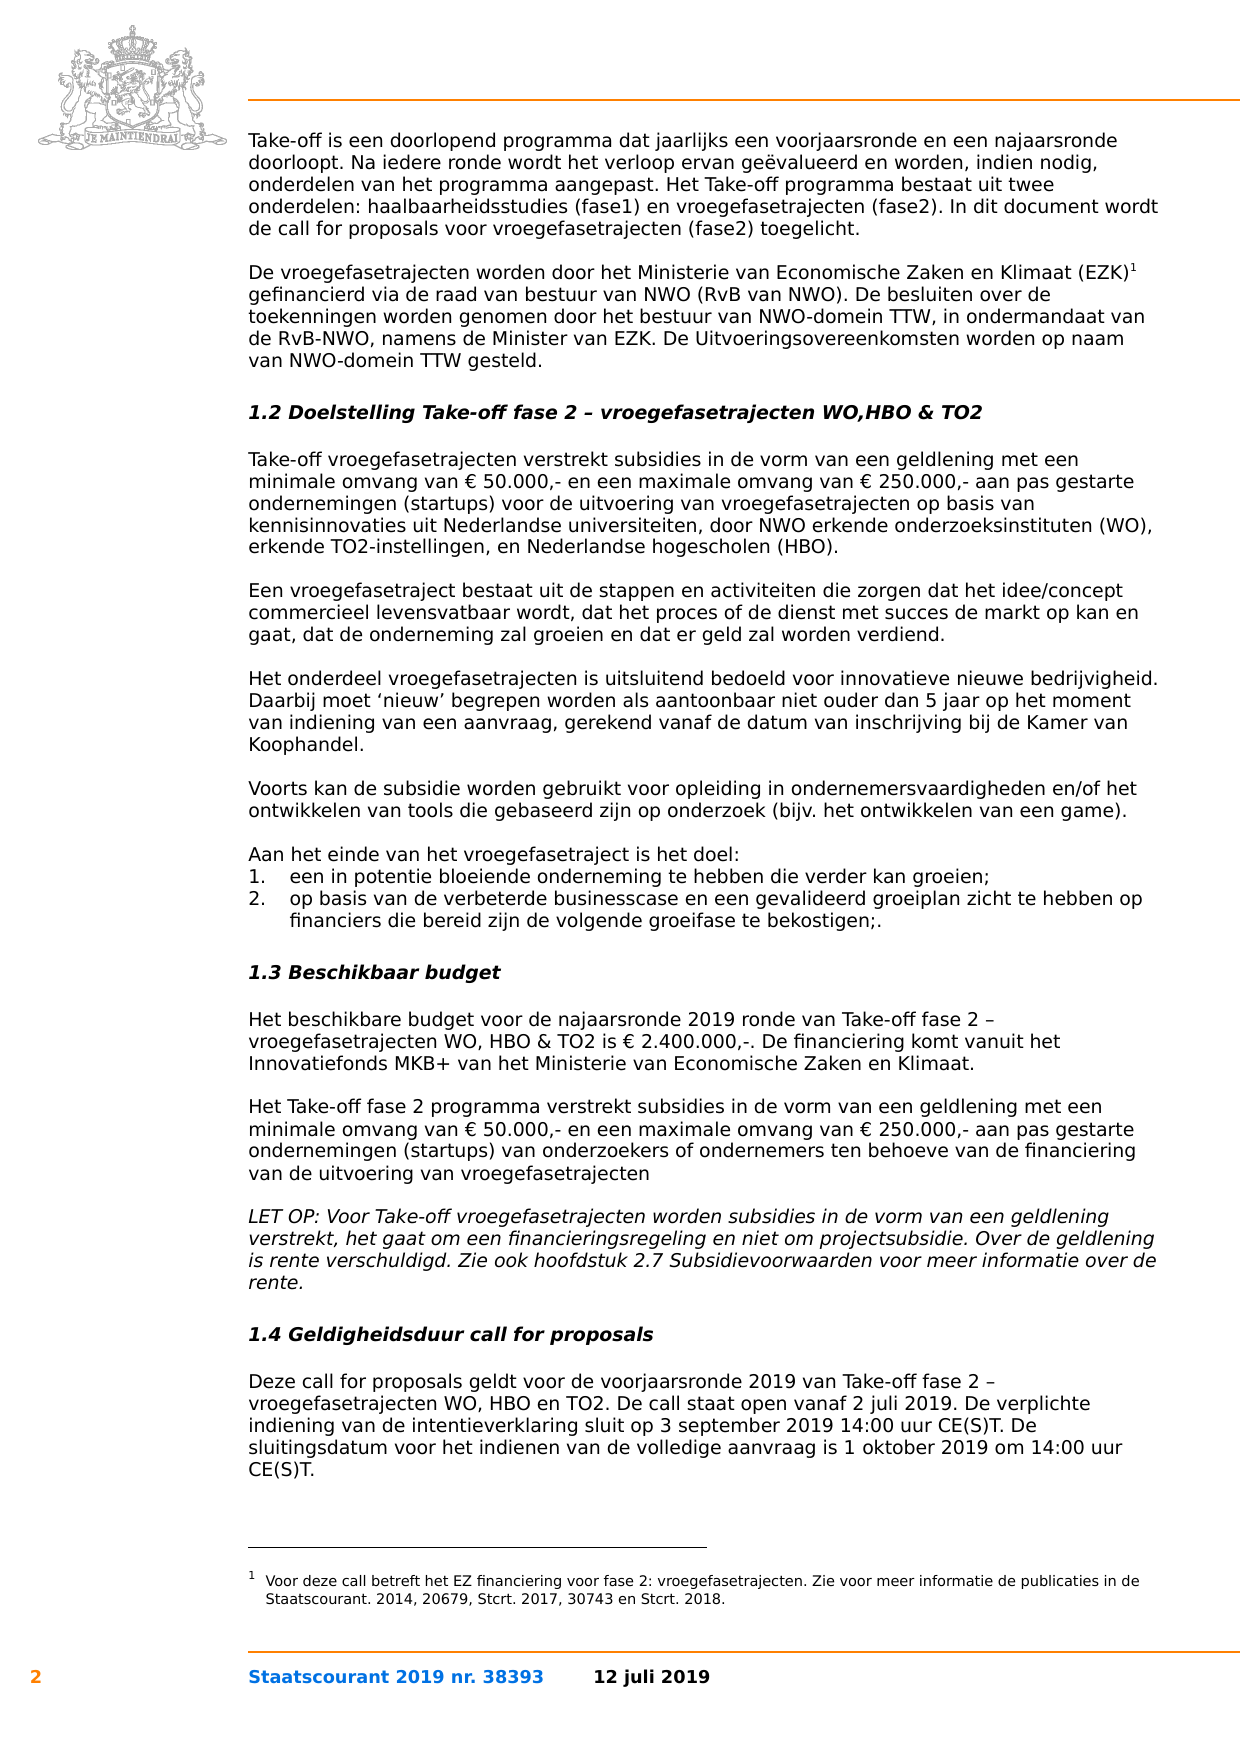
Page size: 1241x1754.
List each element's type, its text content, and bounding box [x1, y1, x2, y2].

text Het beschikbare budget voor de najaarsronde 2019 ronde van Take-off fase 2 – vroegefasetrajecten WO, HBO & TO2 is € 2.400.000,-. De financiering komt vanuit het Innovatiefonds MKB+ van het Ministerie van Economische Zaken en Klimaat. [248, 1009, 1163, 1074]
text Deze call for proposals geldt voor de voorjaarsronde 2019 van Take-off fase 2 – vroegefasetrajecten WO, HBO en TO2. De call staat open vanaf 2 juli 2019. De verplichte indiening van de intentieverklaring sluit op 3 september 2019 14:00 uur CE(S)T. De sluitingsdatum voor het indienen van de volledige aanvraag is 1 oktober 2019 om 14:00 uur CE(S)T. [248, 1371, 1163, 1481]
text Het onderdeel vroegefasetrajecten is uitsluitend bedoeld voor innovatieve nieuwe bedrijvigheid. Daarbij moet ‘nieuw’ begrepen worden als aantoonbaar niet ouder dan 5 jaar op het moment van indiening van een aanvraag, gerekend vanaf de datum van inschrijving bij de Kamer van Koophandel. [248, 668, 1163, 756]
subtitle 1.2 Doelstelling Take-off fase 2 – vroegefasetrajecten WO,HBO & TO2 [248, 402, 1163, 423]
text LET OP: Voor Take-off vroegefasetrajecten worden subsidies in de vorm van een geldlening verstrekt, het gaat om een financieringsregeling en niet om projectsubsidie. Over de geldlening is rente verschuldigd. Zie ook hoofdstuk 2.7 Subsidievoorwaarden voor meer informatie over de rente. [248, 1206, 1163, 1294]
text Voor deze call betreft het EZ financiering voor fase 2: vroegefasetrajecten. Zie voor meer informatie de publicaties in de Staatscourant. 2014, 20679, Stcrt. 2017, 30743 en Stcrt. 2018. [248, 1569, 1163, 1608]
subtitle 1.3 Beschikbaar budget [248, 962, 1163, 984]
text De vroegefasetrajecten worden door het Ministerie van Economische Zaken en Klimaat (EZK) gefinancierd via de raad van bestuur van NWO (RvB van NWO). De besluiten over de toekenningen worden genomen door het bestuur van NWO-domein TTW, in ondermandaat van de RvB-NWO, namens de Minister van EZK. De Uitvoeringsovereenkomsten worden op naam van NWO-domein TTW gesteld. [248, 262, 1163, 372]
text Een vroegefasetraject bestaat uit de stappen en activiteiten die zorgen dat het idee/concept commercieel levensvatbaar wordt, dat het proces of de dienst met succes de markt op kan en gaat, dat de onderneming zal groeien en dat er geld zal worden verdiend. [248, 580, 1163, 646]
text Take-off is een doorlopend programma dat jaarlijks een voorjaarsronde en een najaarsronde doorloopt. Na iedere ronde wordt het verloop ervan geëvalueerd en worden, indien nodig, onderdelen van het programma aangepast. Het Take-off programma bestaat uit twee onderdelen: haalbaarheidsstudies (fase1) en vroegefasetrajecten (fase2). In dit document wordt de call for proposals voor vroegefasetrajecten (fase2) toegelicht. [248, 130, 1163, 240]
subtitle 1.4 Geldigheidsduur call for proposals [248, 1324, 1163, 1346]
text Aan het einde van het vroegefasetraject is het doel: [248, 844, 1163, 866]
text Het Take-off fase 2 programma verstrekt subsidies in de vorm van een geldlening met een minimale omvang van € 50.000,- en een maximale omvang van € 250.000,- aan pas gestarte ondernemingen (startups) van onderzoekers of ondernemers ten behoeve van de financiering van de uitvoering van vroegefasetrajecten [248, 1096, 1163, 1184]
text Voorts kan de subsidie worden gebruikt voor opleiding in ondernemersvaardigheden en/of het ontwikkelen van tools die gebaseerd zijn op onderzoek (bijv. het ontwikkelen van een game). [248, 778, 1163, 822]
text 1. een in potentie bloeiende onderneming te hebben die verder kan groeien; [248, 866, 1163, 888]
text Take-off vroegefasetrajecten verstrekt subsidies in de vorm van een geldlening met een minimale omvang van € 50.000,- en een maximale omvang van € 250.000,- aan pas gestarte ondernemingen (startups) voor de uitvoering van vroegefasetrajecten op basis van kennisinnovaties uit Nederlandse universiteiten, door NWO erkende onderzoeksinstituten (WO), erkende TO2-instellingen, en Nederlandse hogescholen (HBO). [248, 448, 1163, 558]
text 2. op basis van de verbeterde businesscase en een gevalideerd groeiplan zicht te hebben op financiers die bereid zijn de volgende groeifase te bekostigen;. [248, 888, 1163, 932]
picture [38, 25, 227, 150]
